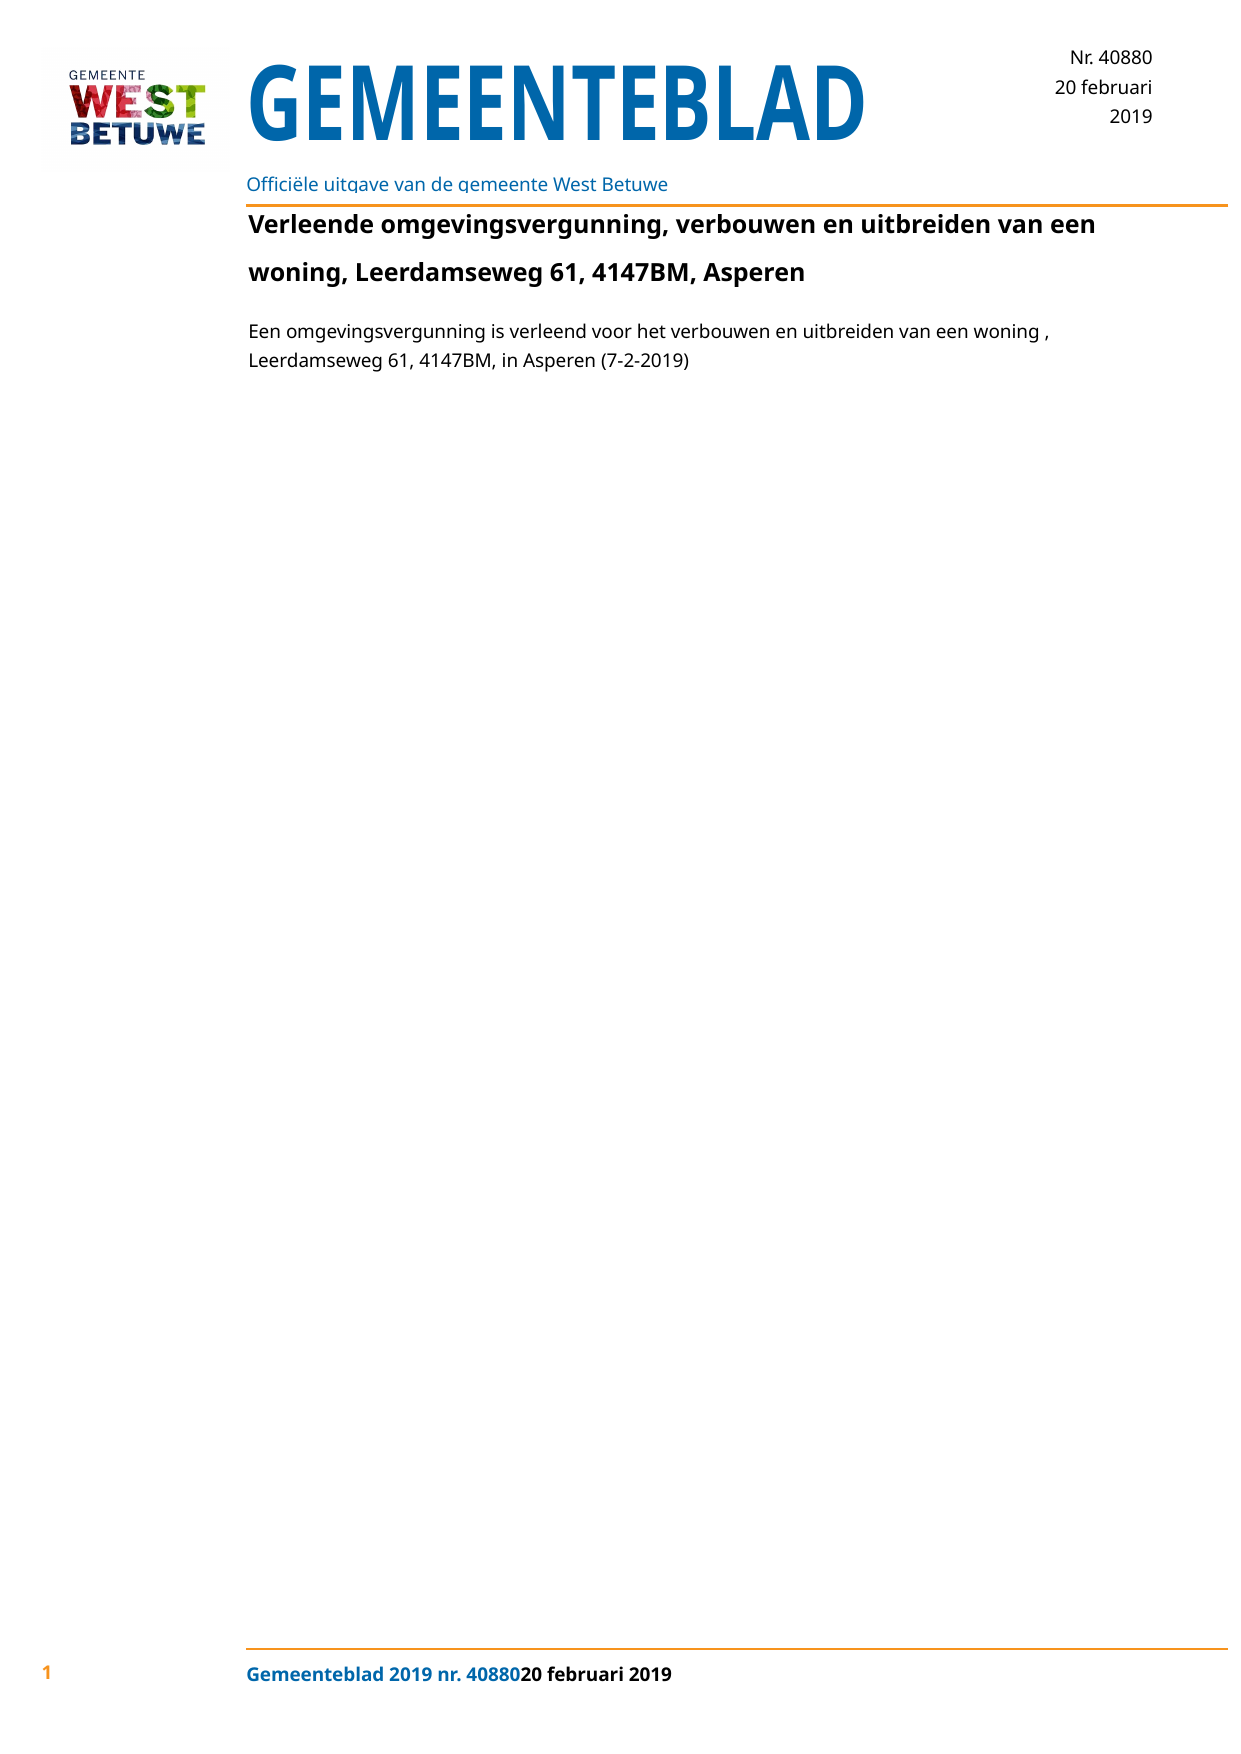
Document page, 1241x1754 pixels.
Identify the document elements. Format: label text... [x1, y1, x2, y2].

text Verleende omgevingsvergunning, verbouwen en uitbreiden van een woning, Leerdamseweg 61, 4147BM, Asperen [248, 207, 1152, 288]
picture [41, 47, 231, 172]
text Een omgevingsvergunning is verleend voor het verbouwen en uitbreiden van een woning , Leerdamseweg 61, 4147BM, in Asperen (7-2-2019) [248, 318, 1152, 373]
